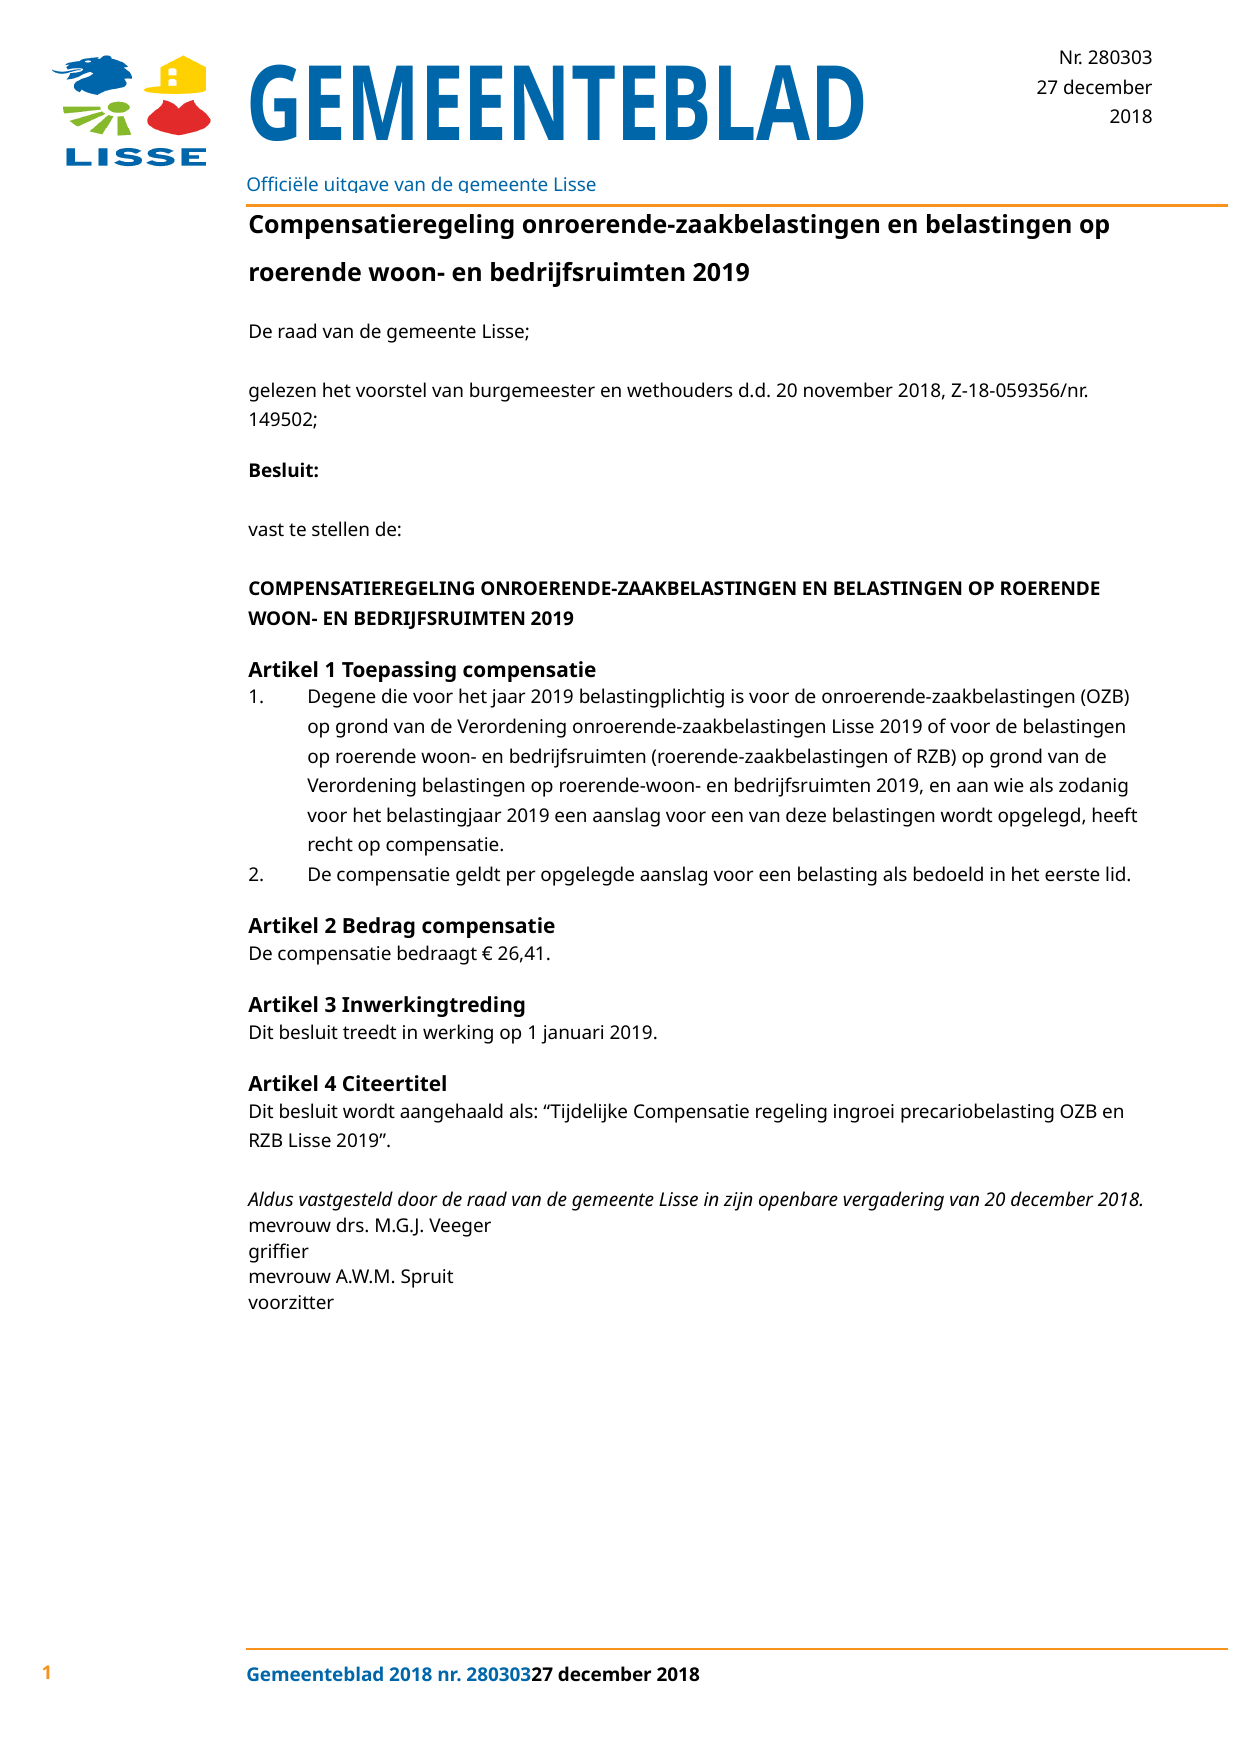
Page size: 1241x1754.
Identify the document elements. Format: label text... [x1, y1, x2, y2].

text vast te stellen de: [248, 516, 1152, 542]
text mevrouw drs. M.G.J. Veeger [248, 1212, 1152, 1238]
text Aldus vastgesteld door de raad van de gemeente Lisse in zijn openbare vergadering van 20 december 2018. [248, 1187, 1152, 1212]
text Artikel 1 Toepassing compensatie [248, 655, 1152, 684]
text gelezen het voorstel van burgemeester en wethouders d.d. 20 november 2018, Z-18-059356/nr. 149502; [248, 377, 1152, 432]
picture [41, 47, 231, 172]
text Dit besluit wordt aangehaald als: “Tijdelijke Compensatie regeling ingroei precariobelasting OZB en RZB Lisse 2019”. [248, 1098, 1152, 1153]
text Artikel 3 Inwerkingtreding [248, 991, 1152, 1019]
text Compensatieregeling onroerende-zaakbelastingen en belastingen op roerende woon- en bedrijfsruimten 2019 [248, 207, 1152, 288]
text COMPENSATIEREGELING ONROERENDE-ZAAKBELASTINGEN EN BELASTINGEN OP ROERENDE WOON- EN BEDRIJFSRUIMTEN 2019 [248, 575, 1152, 631]
text voorzitter [248, 1289, 1152, 1315]
text Besluit: [248, 457, 1152, 483]
text Artikel 4 Citeertitel [248, 1069, 1152, 1098]
text griffier [248, 1238, 1152, 1264]
text mevrouw A.W.M. Spruit [248, 1264, 1152, 1289]
text De compensatie bedraagt € 26,41. [248, 940, 1152, 966]
text Artikel 2 Bedrag compensatie [248, 912, 1152, 940]
list De compensatie geldt per opgelegde aanslag voor een belasting als bedoeld in het eerste lid. [248, 861, 1152, 887]
list Degene die voor het jaar 2019 belastingplichtig is voor de onroerende-zaakbelastingen (OZB) op grond van de Verordening onroerende-zaakbelastingen Lisse 2019 of voor de belastingen op roerende woon- en bedrijfsruimten (roerende-zaakbelastingen of RZB) op grond van de Verordening belastingen op roerende-woon- en bedrijfsruimten 2019, en aan wie als zodanig voor het belastingjaar 2019 een aanslag voor een van deze belastingen wordt opgelegd, heeft recht op compensatie. [248, 684, 1152, 857]
text De raad van de gemeente Lisse; [248, 318, 1152, 344]
text Dit besluit treedt in werking op 1 januari 2019. [248, 1019, 1152, 1045]
